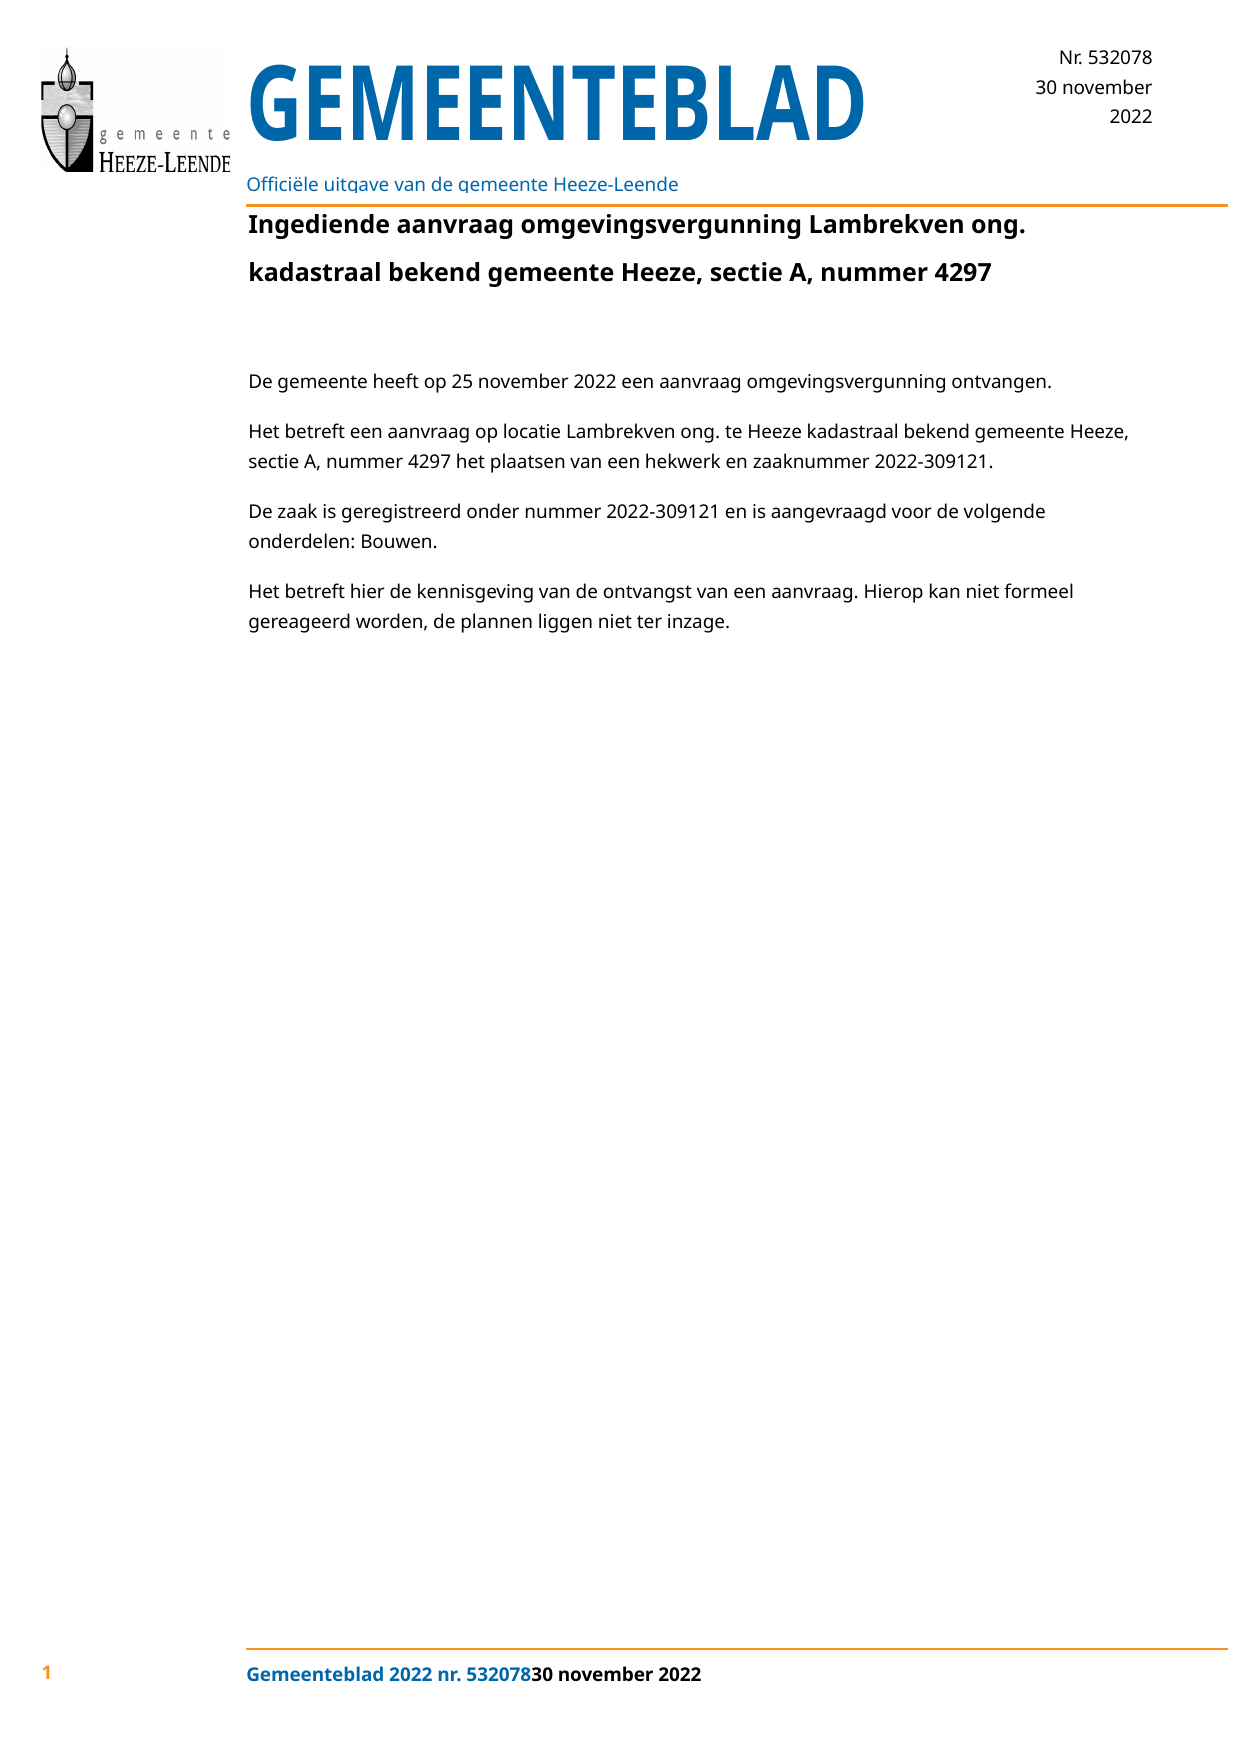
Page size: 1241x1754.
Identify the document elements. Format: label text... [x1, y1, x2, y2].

text De gemeente heeft op 25 november 2022 een aanvraag omgevingsvergunning ontvangen. [248, 368, 1152, 394]
text Ingediende aanvraag omgevingsvergunning Lambrekven ong. kadastraal bekend gemeente Heeze, sectie A, nummer 4297 [248, 207, 1152, 288]
text Het betreft hier de kennisgeving van de ontvangst van een aanvraag. Hierop kan niet formeel gereageerd worden, de plannen liggen niet ter inzage. [248, 579, 1152, 634]
picture [41, 47, 231, 172]
text Het betreft een aanvraag op locatie Lambrekven ong. te Heeze kadastraal bekend gemeente Heeze, sectie A, nummer 4297 het plaatsen van een hekwerk en zaaknummer 2022-309121. [248, 419, 1152, 474]
text De zaak is geregistreerd onder nummer 2022-309121 en is aangevraagd voor de volgende onderdelen: Bouwen. [248, 499, 1152, 554]
